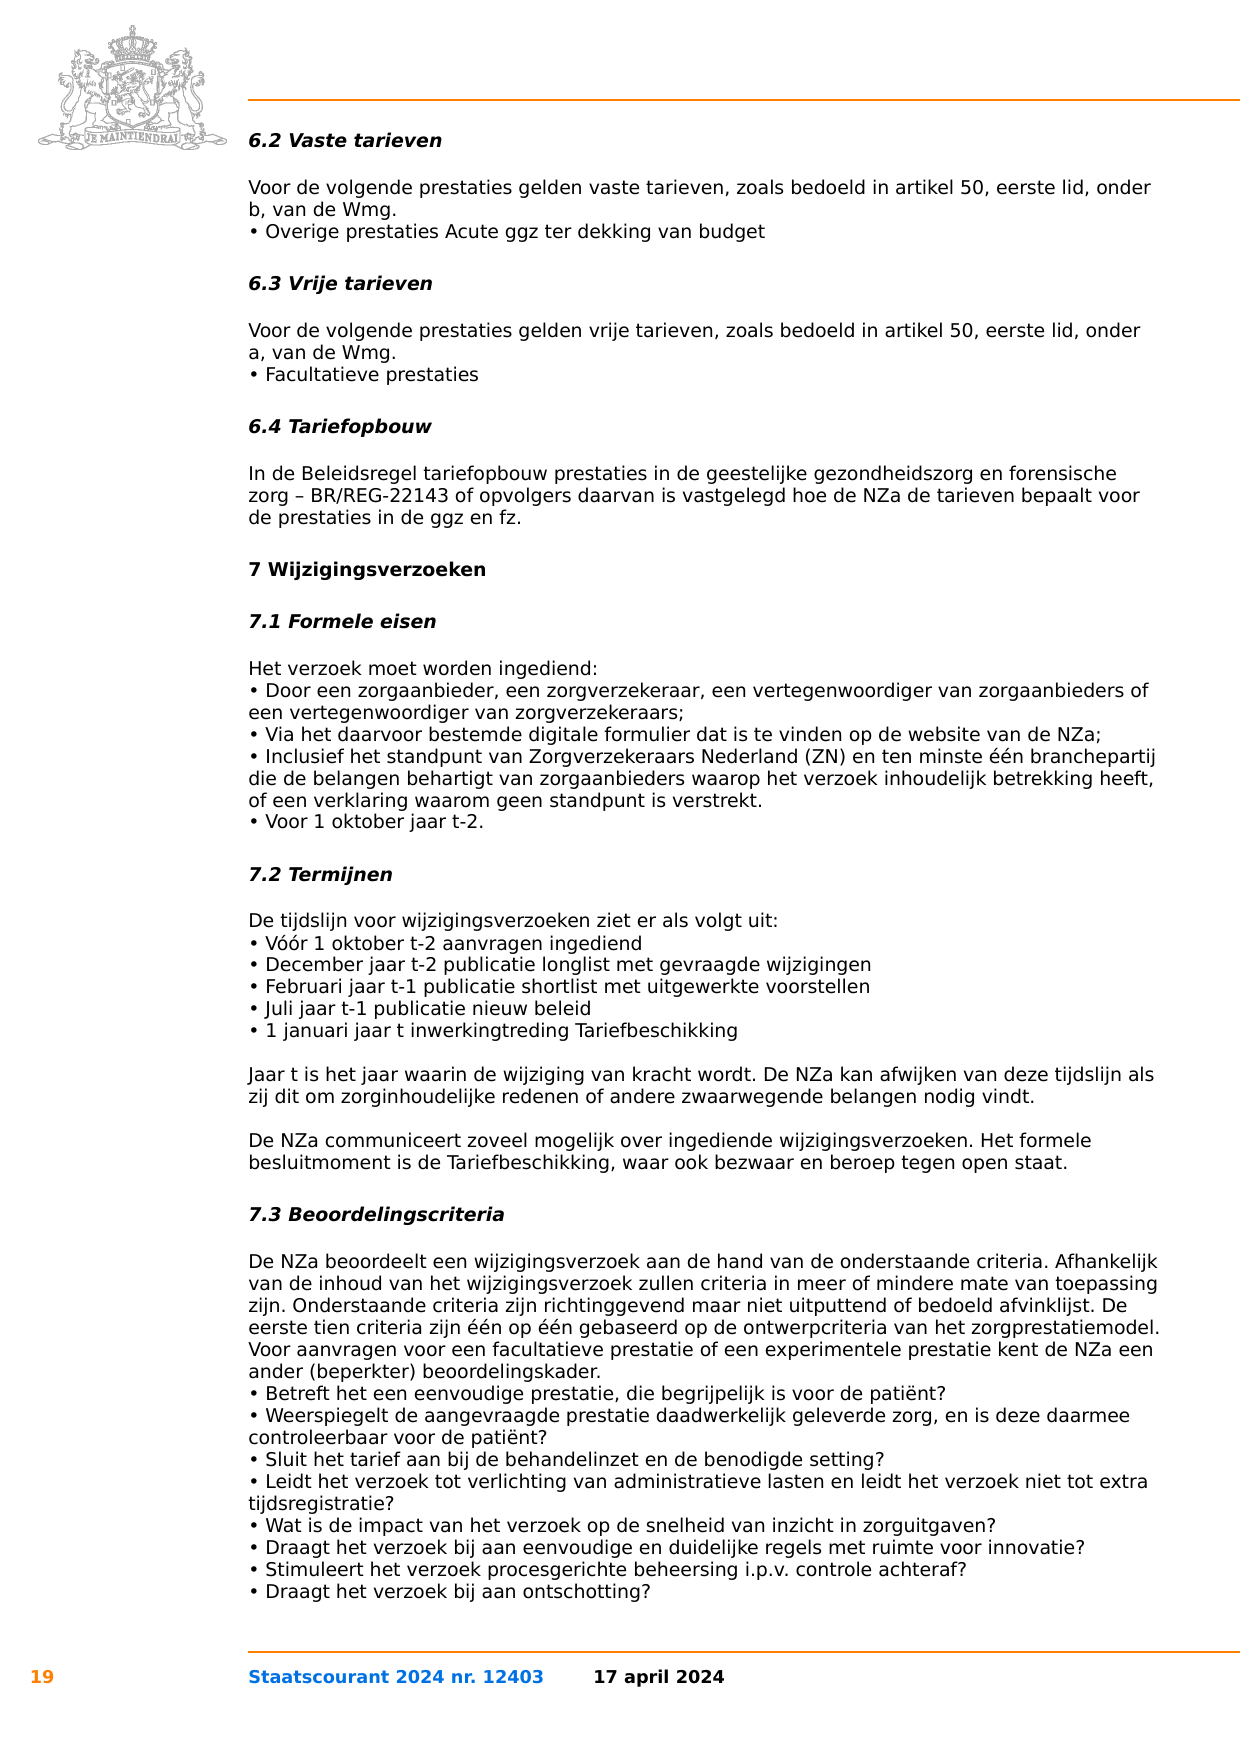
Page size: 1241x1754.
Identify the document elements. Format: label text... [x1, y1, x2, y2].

text In de Beleidsregel tariefopbouw prestaties in de geestelijke gezondheidszorg en forensische zorg – BR/REG-22143 of opvolgers daarvan is vastgelegd hoe de NZa de tarieven bepaalt voor de prestaties in de ggz en fz. [248, 463, 1163, 529]
text • Draagt het verzoek bij aan ontschotting? [248, 1581, 1163, 1603]
text • Overige prestaties Acute ggz ter dekking van budget [248, 221, 1163, 243]
text De NZa beoordeelt een wijzigingsverzoek aan de hand van de onderstaande criteria. Afhankelijk van de inhoud van het wijzigingsverzoek zullen criteria in meer of mindere mate van toepassing zijn. Onderstaande criteria zijn richtinggevend maar niet uitputtend of bedoeld afvinklijst. De eerste tien criteria zijn één op één gebaseerd op de ontwerpcriteria van het zorgprestatiemodel. Voor aanvragen voor een facultatieve prestatie of een experimentele prestatie kent de NZa een ander (beperkter) beoordelingskader. [248, 1251, 1163, 1383]
picture [38, 25, 227, 150]
text • December jaar t-2 publicatie longlist met gevraagde wijzigingen [248, 954, 1163, 976]
subtitle 6.2 Vaste tarieven [248, 130, 1163, 152]
text • Via het daarvoor bestemde digitale formulier dat is te vinden op de website van de NZa; [248, 723, 1163, 746]
text • Februari jaar t-1 publicatie shortlist met uitgewerkte voorstellen [248, 976, 1163, 998]
text De tijdslijn voor wijzigingsverzoeken ziet er als volgt uit: [248, 910, 1163, 932]
text • 1 januari jaar t inwerkingtreding Tariefbeschikking [248, 1020, 1163, 1042]
subtitle 6.3 Vrije tarieven [248, 273, 1163, 295]
text Het verzoek moet worden ingediend: [248, 658, 1163, 679]
text • Door een zorgaanbieder, een zorgverzekeraar, een vertegenwoordiger van zorgaanbieders of een vertegenwoordiger van zorgverzekeraars; [248, 679, 1163, 723]
subtitle 7.3 Beoordelingscriteria [248, 1204, 1163, 1226]
text • Juli jaar t-1 publicatie nieuw beleid [248, 998, 1163, 1020]
text • Facultatieve prestaties [248, 364, 1163, 386]
text • Draagt het verzoek bij aan eenvoudige en duidelijke regels met ruimte voor innovatie? [248, 1537, 1163, 1559]
text • Voor 1 oktober jaar t-2. [248, 811, 1163, 833]
text De NZa communiceert zoveel mogelijk over ingediende wijzigingsverzoeken. Het formele besluitmoment is de Tariefbeschikking, waar ook bezwaar en beroep tegen open staat. [248, 1130, 1163, 1174]
subtitle 7 Wijzigingsverzoeken [248, 559, 1163, 581]
text • Stimuleert het verzoek procesgerichte beheersing i.p.v. controle achteraf? [248, 1559, 1163, 1581]
text • Sluit het tarief aan bij de behandelinzet en de benodigde setting? [248, 1449, 1163, 1471]
text Voor de volgende prestaties gelden vaste tarieven, zoals bedoeld in artikel 50, eerste lid, onder b, van de Wmg. [248, 177, 1163, 221]
subtitle 7.2 Termijnen [248, 863, 1163, 885]
text Voor de volgende prestaties gelden vrije tarieven, zoals bedoeld in artikel 50, eerste lid, onder a, van de Wmg. [248, 320, 1163, 364]
text • Betreft het een eenvoudige prestatie, die begrijpelijk is voor de patiënt? [248, 1383, 1163, 1405]
subtitle 6.4 Tariefopbouw [248, 416, 1163, 438]
text Jaar t is het jaar waarin de wijziging van kracht wordt. De NZa kan afwijken van deze tijdslijn als zij dit om zorginhoudelijke redenen of andere zwaarwegende belangen nodig vindt. [248, 1064, 1163, 1108]
text • Leidt het verzoek tot verlichting van administratieve lasten en leidt het verzoek niet tot extra tijdsregistratie? [248, 1471, 1163, 1515]
text • Wat is de impact van het verzoek op de snelheid van inzicht in zorguitgaven? [248, 1515, 1163, 1537]
text • Inclusief het standpunt van Zorgverzekeraars Nederland (ZN) en ten minste één branchepartij die de belangen behartigt van zorgaanbieders waarop het verzoek inhoudelijk betrekking heeft, of een verklaring waarom geen standpunt is verstrekt. [248, 746, 1163, 811]
text • Vóór 1 oktober t-2 aanvragen ingediend [248, 932, 1163, 954]
subtitle 7.1 Formele eisen [248, 611, 1163, 633]
text • Weerspiegelt de aangevraagde prestatie daadwerkelijk geleverde zorg, en is deze daarmee controleerbaar voor de patiënt? [248, 1405, 1163, 1449]
